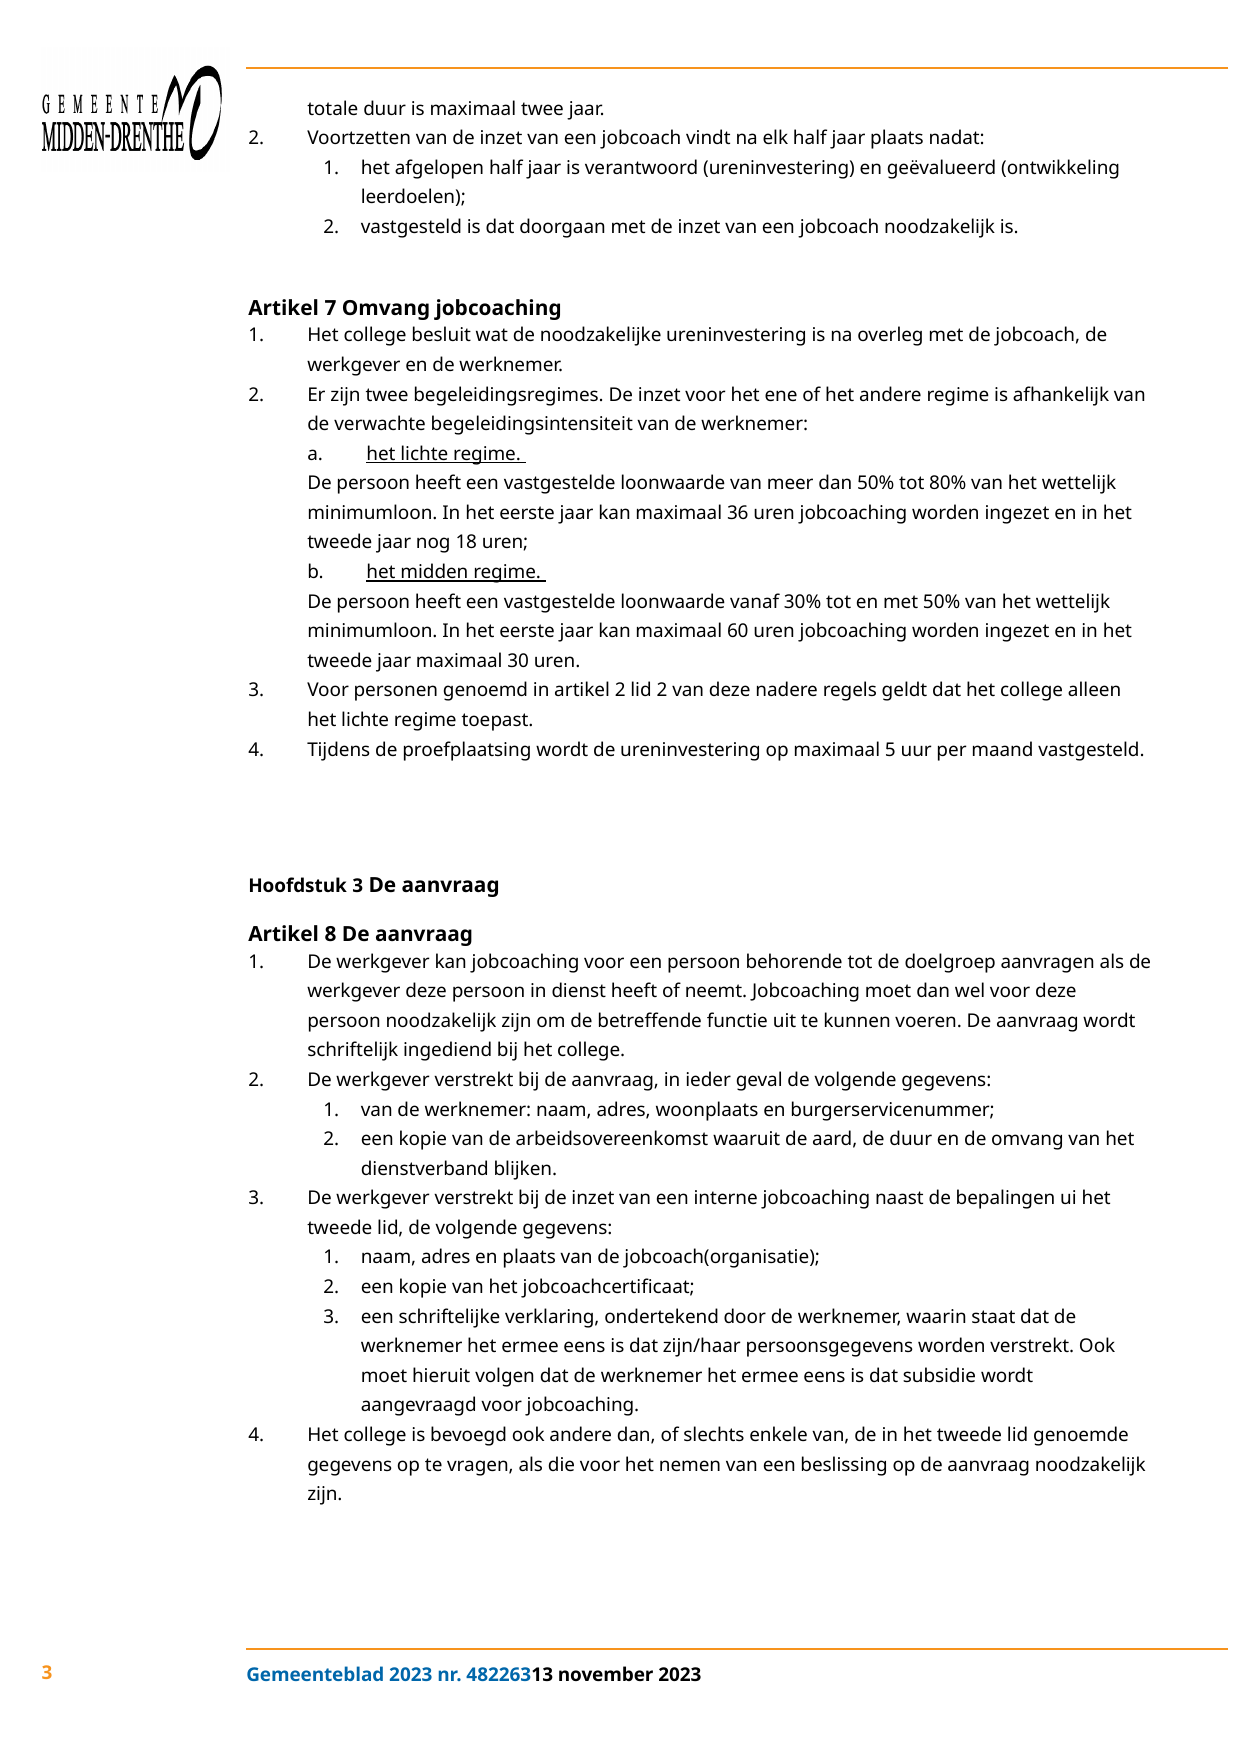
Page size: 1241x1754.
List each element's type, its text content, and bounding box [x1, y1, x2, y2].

list Voor personen genoemd in artikel 2 lid 2 van deze nadere regels geldt dat het college alleen het lichte regime toepast. [248, 677, 1152, 732]
list Er zijn twee begeleidingsregimes. De inzet voor het ene of het andere regime is afhankelijk van de verwachte begeleidingsintensiteit van de werknemer: [248, 381, 1152, 436]
list het lichte regime. [307, 440, 1152, 466]
list het afgelopen half jaar is verantwoord (ureninvestering) en geëvalueerd (ontwikkeling leerdoelen); [323, 154, 1152, 209]
text Artikel 8 De aanvraag [248, 919, 1152, 948]
list Het college besluit wat de noodzakelijke ureninvestering is na overleg met de jobcoach, de werkgever en de werknemer. [248, 322, 1152, 377]
list Tijdens de proefplaatsing wordt de ureninvestering op maximaal 5 uur per maand vastgesteld. [248, 736, 1152, 761]
list een kopie van de arbeidsovereenkomst waaruit de aard, de duur en de omvang van het dienstverband blijken. [323, 1125, 1152, 1181]
list Het college is bevoegd ook andere dan, of slechts enkele van, de in het tweede lid genoemde gegevens op te vragen, als die voor het nemen van een beslissing op de aanvraag noodzakelijk zijn. [248, 1421, 1152, 1506]
list De werkgever verstrekt bij de aanvraag, in ieder geval de volgende gegevens: [248, 1066, 1152, 1092]
list een kopie van het jobcoachcertificaat; [323, 1273, 1152, 1299]
text Hoofdstuk 3 De aanvraag [248, 870, 1152, 898]
list totale duur is maximaal twee jaar. [248, 95, 1152, 121]
list naam, adres en plaats van de jobcoach(organisatie); [323, 1244, 1152, 1269]
text Artikel 7 Omvang jobcoaching [248, 293, 1152, 322]
list Voortzetten van de inzet van een jobcoach vindt na elk half jaar plaats nadat: [248, 124, 1152, 150]
list De werkgever kan jobcoaching voor een persoon behorende tot de doelgroep aanvragen als de werkgever deze persoon in dienst heeft of neemt. Jobcoaching moet dan wel voor deze persoon noodzakelijk zijn om de betreffende functie uit te kunnen voeren. De aanvraag wordt schriftelijk ingediend bij het college. [248, 948, 1152, 1062]
list een schriftelijke verklaring, ondertekend door de werknemer, waarin staat dat de werknemer het ermee eens is dat zijn/haar persoonsgegevens worden verstrekt. Ook moet hieruit volgen dat de werknemer het ermee eens is dat subsidie wordt aangevraagd voor jobcoaching. [323, 1303, 1152, 1417]
list het midden regime. [307, 558, 1152, 584]
list De persoon heeft een vastgestelde loonwaarde vanaf 30% tot en met 50% van het wettelijk minimumloon. In het eerste jaar kan maximaal 60 uren jobcoaching worden ingezet en in het tweede jaar maximaal 30 uren. [248, 588, 1152, 673]
picture [41, 47, 231, 172]
list De persoon heeft een vastgestelde loonwaarde van meer dan 50% tot 80% van het wettelijk minimumloon. In het eerste jaar kan maximaal 36 uren jobcoaching worden ingezet en in het tweede jaar nog 18 uren; [248, 469, 1152, 554]
list De werkgever verstrekt bij de inzet van een interne jobcoaching naast de bepalingen ui het tweede lid, de volgende gegevens: [248, 1184, 1152, 1240]
list vastgesteld is dat doorgaan met de inzet van een jobcoach noodzakelijk is. [323, 213, 1152, 239]
list van de werknemer: naam, adres, woonplaats en burgerservicenummer; [323, 1096, 1152, 1121]
